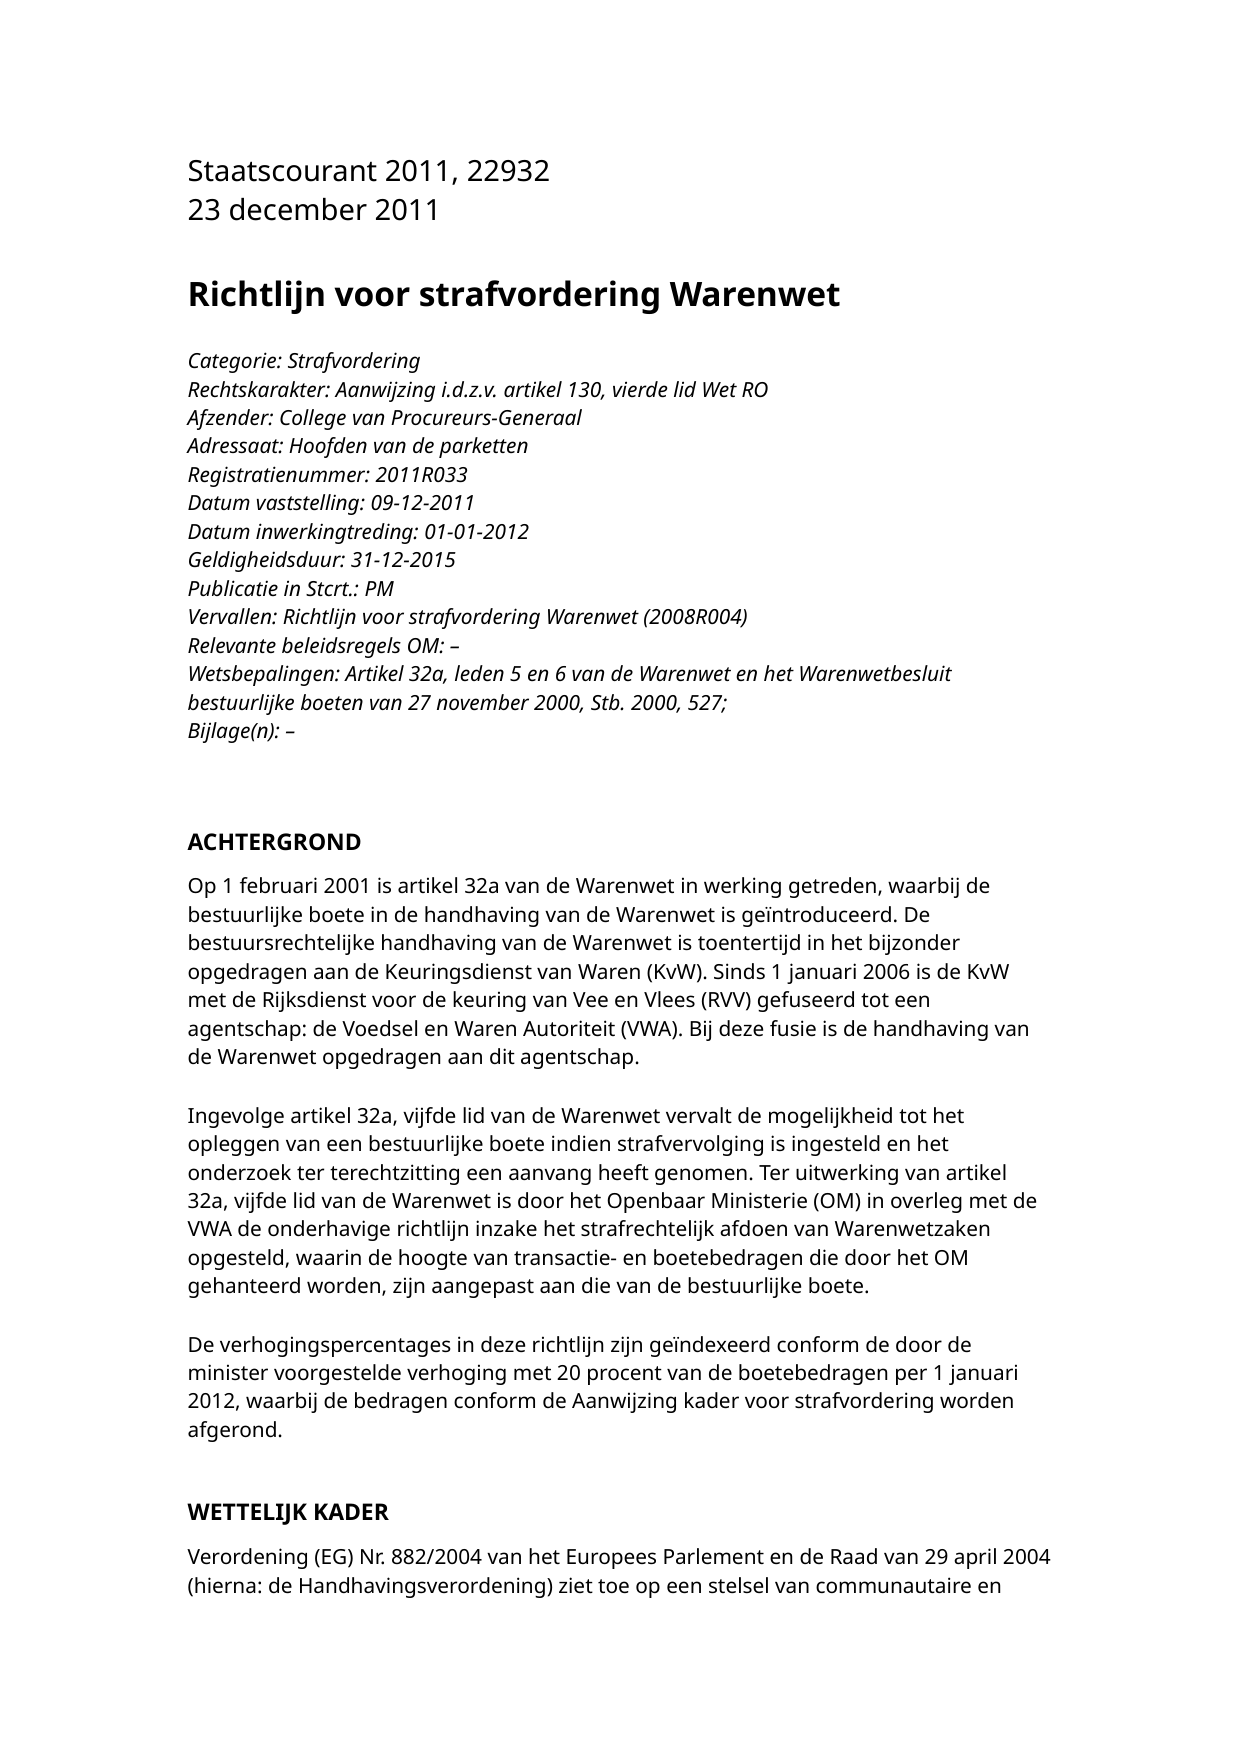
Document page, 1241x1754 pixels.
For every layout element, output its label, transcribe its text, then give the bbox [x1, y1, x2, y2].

text Datum vaststelling: 09-12-2011 [187, 488, 1053, 517]
text Datum inwerkingtreding: 01-01-2012 [187, 517, 1053, 545]
text Wetsbepalingen: Artikel 32a, leden 5 en 6 van de Warenwet en het Warenwetbesluit bestuurlijke boeten van 27 november 2000, Stb. 2000, 527; [187, 659, 1053, 716]
text Rechtskarakter: Aanwijzing i.d.z.v. artikel 130, vierde lid Wet RO [187, 375, 1053, 403]
text Geldigheidsduur: 31-12-2015 [187, 545, 1053, 574]
text Staatscourant 2011, 22932 [187, 150, 1053, 190]
text Adressaat: Hoofden van de parketten [187, 432, 1053, 460]
subtitle ACHTERGROND [187, 825, 1053, 857]
text Registratienummer: 2011R033 [187, 460, 1053, 488]
subtitle Richtlijn voor strafvordering Warenwet [187, 271, 1053, 316]
text 23 december 2011 [187, 190, 1053, 229]
text Relevante beleidsregels OM: – [187, 631, 1053, 659]
text Vervallen: Richtlijn voor strafvordering Warenwet (2008R004) [187, 602, 1053, 631]
text Verordening (EG) Nr. 882/2004 van het Europees Parlement en de Raad van 29 april 2004 (hierna: de Handhavingsverordening) ziet toe op een stelsel van communautaire en [187, 1542, 1053, 1599]
text Bijlage(n): – [187, 716, 1053, 744]
text Ingevolge artikel 32a, vijfde lid van de Warenwet vervalt de mogelijkheid tot het opleggen van een bestuurlijke boete indien strafvervolging is ingesteld en het onderzoek ter terechtzitting een aanvang heeft genomen. Ter uitwerking van artikel 32a, vijfde lid van de Warenwet is door het Openbaar Ministerie (OM) in overleg met de VWA de onderhavige richtlijn inzake het strafrechtelijk afdoen van Warenwetzaken opgesteld, waarin de hoogte van transactie- en boetebedragen die door het OM gehanteerd worden, zijn aangepast aan die van de bestuurlijke boete. [187, 1101, 1053, 1300]
text Afzender: College van Procureurs-Generaal [187, 403, 1053, 432]
text Publicatie in Stcrt.: PM [187, 574, 1053, 602]
subtitle WETTELIJK KADER [187, 1496, 1053, 1527]
text Op 1 februari 2001 is artikel 32a van de Warenwet in werking getreden, waarbij de bestuurlijke boete in de handhaving van de Warenwet is geïntroduceerd. De bestuursrechtelijke handhaving van de Warenwet is toentertijd in het bijzonder opgedragen aan de Keuringsdienst van Waren (KvW). Sinds 1 januari 2006 is de KvW met de Rijksdienst voor de keuring van Vee en Vlees (RVV) gefuseerd tot een agentschap: de Voedsel en Waren Autoriteit (VWA). Bij deze fusie is de handhaving van de Warenwet opgedragen aan dit agentschap. [187, 872, 1053, 1071]
text Categorie: Strafvordering [187, 346, 1053, 375]
text De verhogingspercentages in deze richtlijn zijn geïndexeerd conform de door de minister voorgestelde verhoging met 20 procent van de boetebedragen per 1 januari 2012, waarbij de bedragen conform de Aanwijzing kader voor strafvordering worden afgerond. [187, 1330, 1053, 1443]
